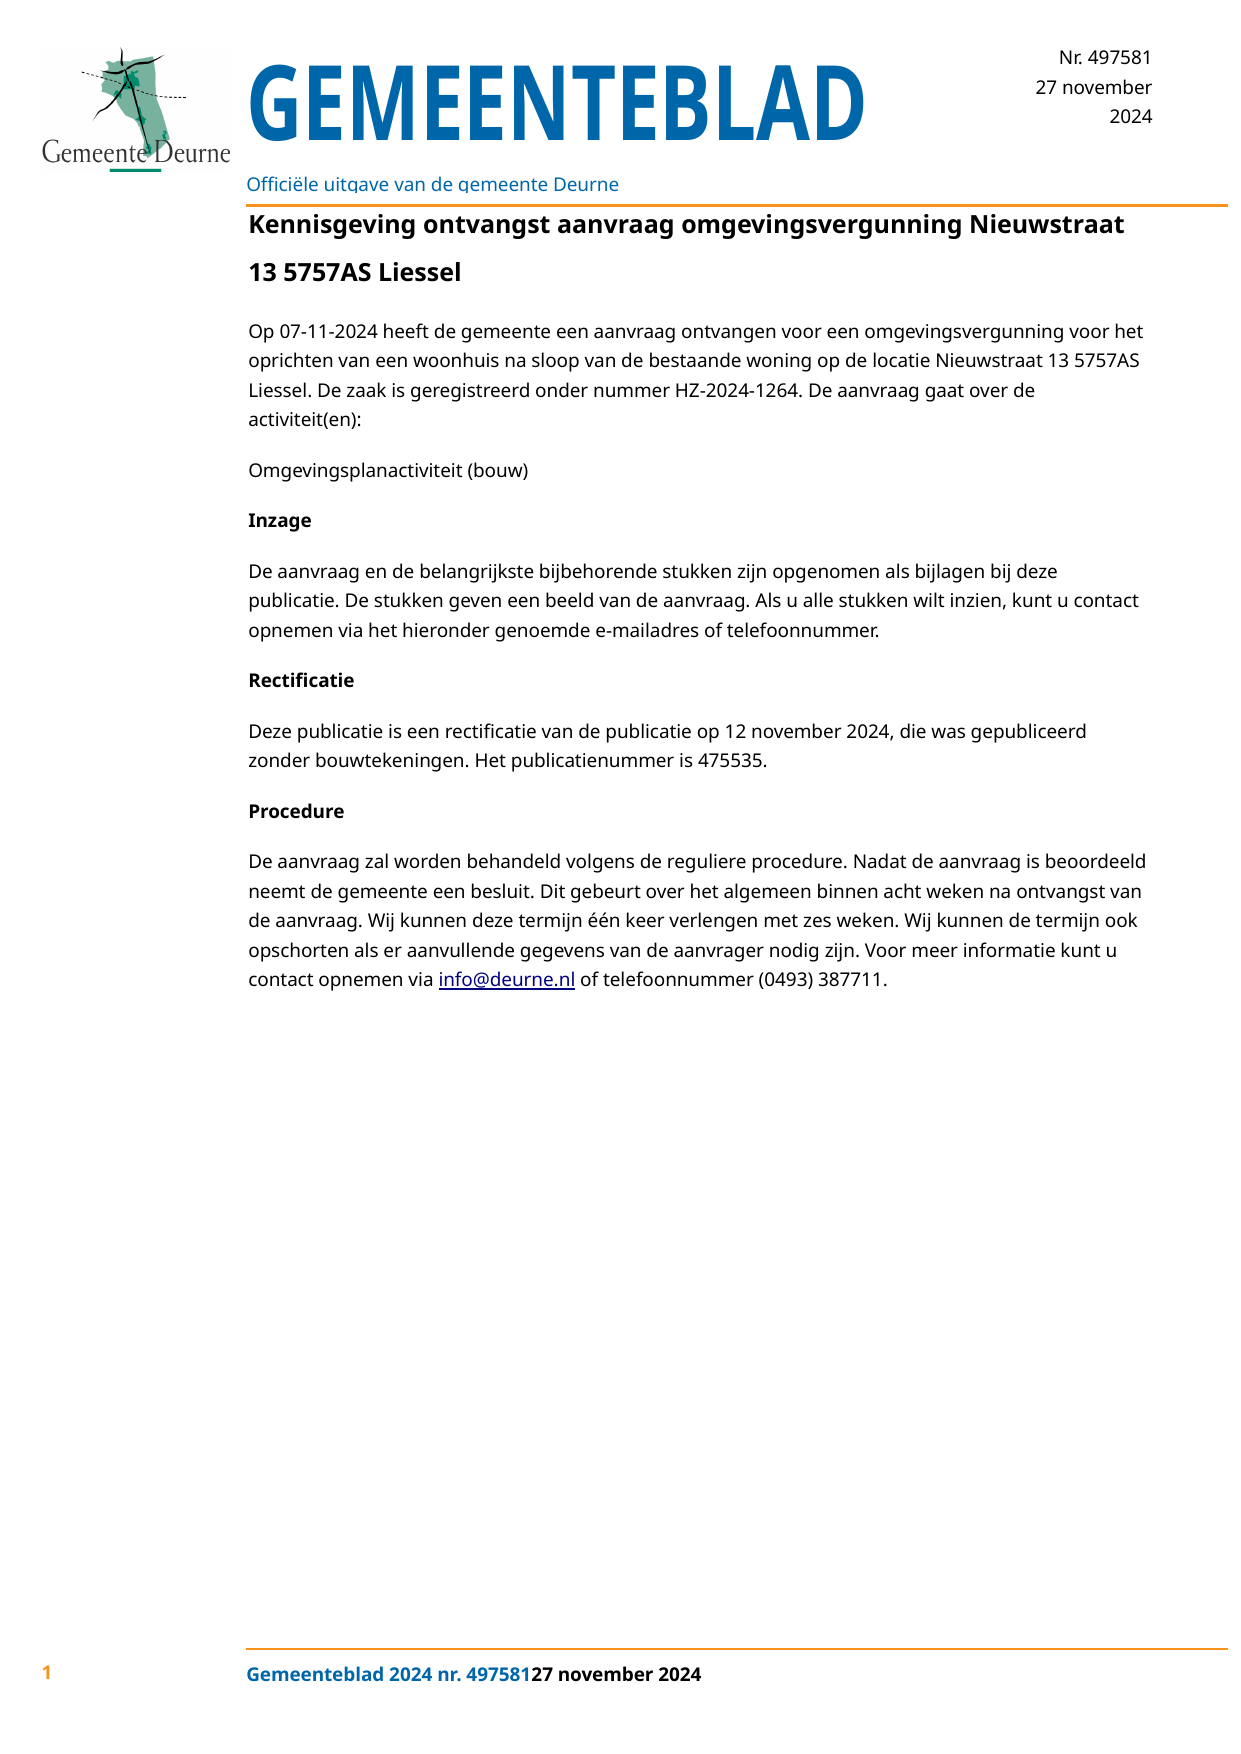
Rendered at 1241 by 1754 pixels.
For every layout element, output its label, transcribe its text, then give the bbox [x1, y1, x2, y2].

text De aanvraag en de belangrijkste bijbehorende stukken zijn opgenomen als bijlagen bij deze publicatie. De stukken geven een beeld van de aanvraag. Als u alle stukken wilt inzien, kunt u contact opnemen via het hieronder genoemde e-mailadres of telefoonnummer. [248, 558, 1152, 643]
text Inzage [248, 507, 1152, 533]
text Op 07-11-2024 heeft de gemeente een aanvraag ontvangen voor een omgevingsvergunning voor het oprichten van een woonhuis na sloop van de bestaande woning op de locatie Nieuwstraat 13 5757AS Liessel. De zaak is geregistreerd onder nummer HZ-2024-1264. De aanvraag gaat over de activiteit(en): [248, 318, 1152, 432]
text Rectificatie [248, 667, 1152, 693]
text Kennisgeving ontvangst aanvraag omgevingsvergunning Nieuwstraat 13 5757AS Liessel [248, 207, 1152, 288]
text Omgevingsplanactiviteit (bouw) [248, 457, 1152, 483]
text De aanvraag zal worden behandeld volgens de reguliere procedure. Nadat de aanvraag is beoordeeld neemt de gemeente een besluit. Dit gebeurt over het algemeen binnen acht weken na ontvangst van de aanvraag. Wij kunnen deze termijn één keer verlengen met zes weken. Wij kunnen de termijn ook opschorten als er aanvullende gegevens van de aanvrager nodig zijn. Voor meer informatie kunt u contact opnemen via info@deurne.nl of telefoonnummer (0493) 387711. [248, 848, 1152, 992]
picture [41, 47, 231, 172]
text Deze publicatie is een rectificatie van de publicatie op 12 november 2024, die was gepubliceerd zonder bouwtekeningen. Het publicatienummer is 475535. [248, 718, 1152, 773]
text Procedure [248, 798, 1152, 824]
